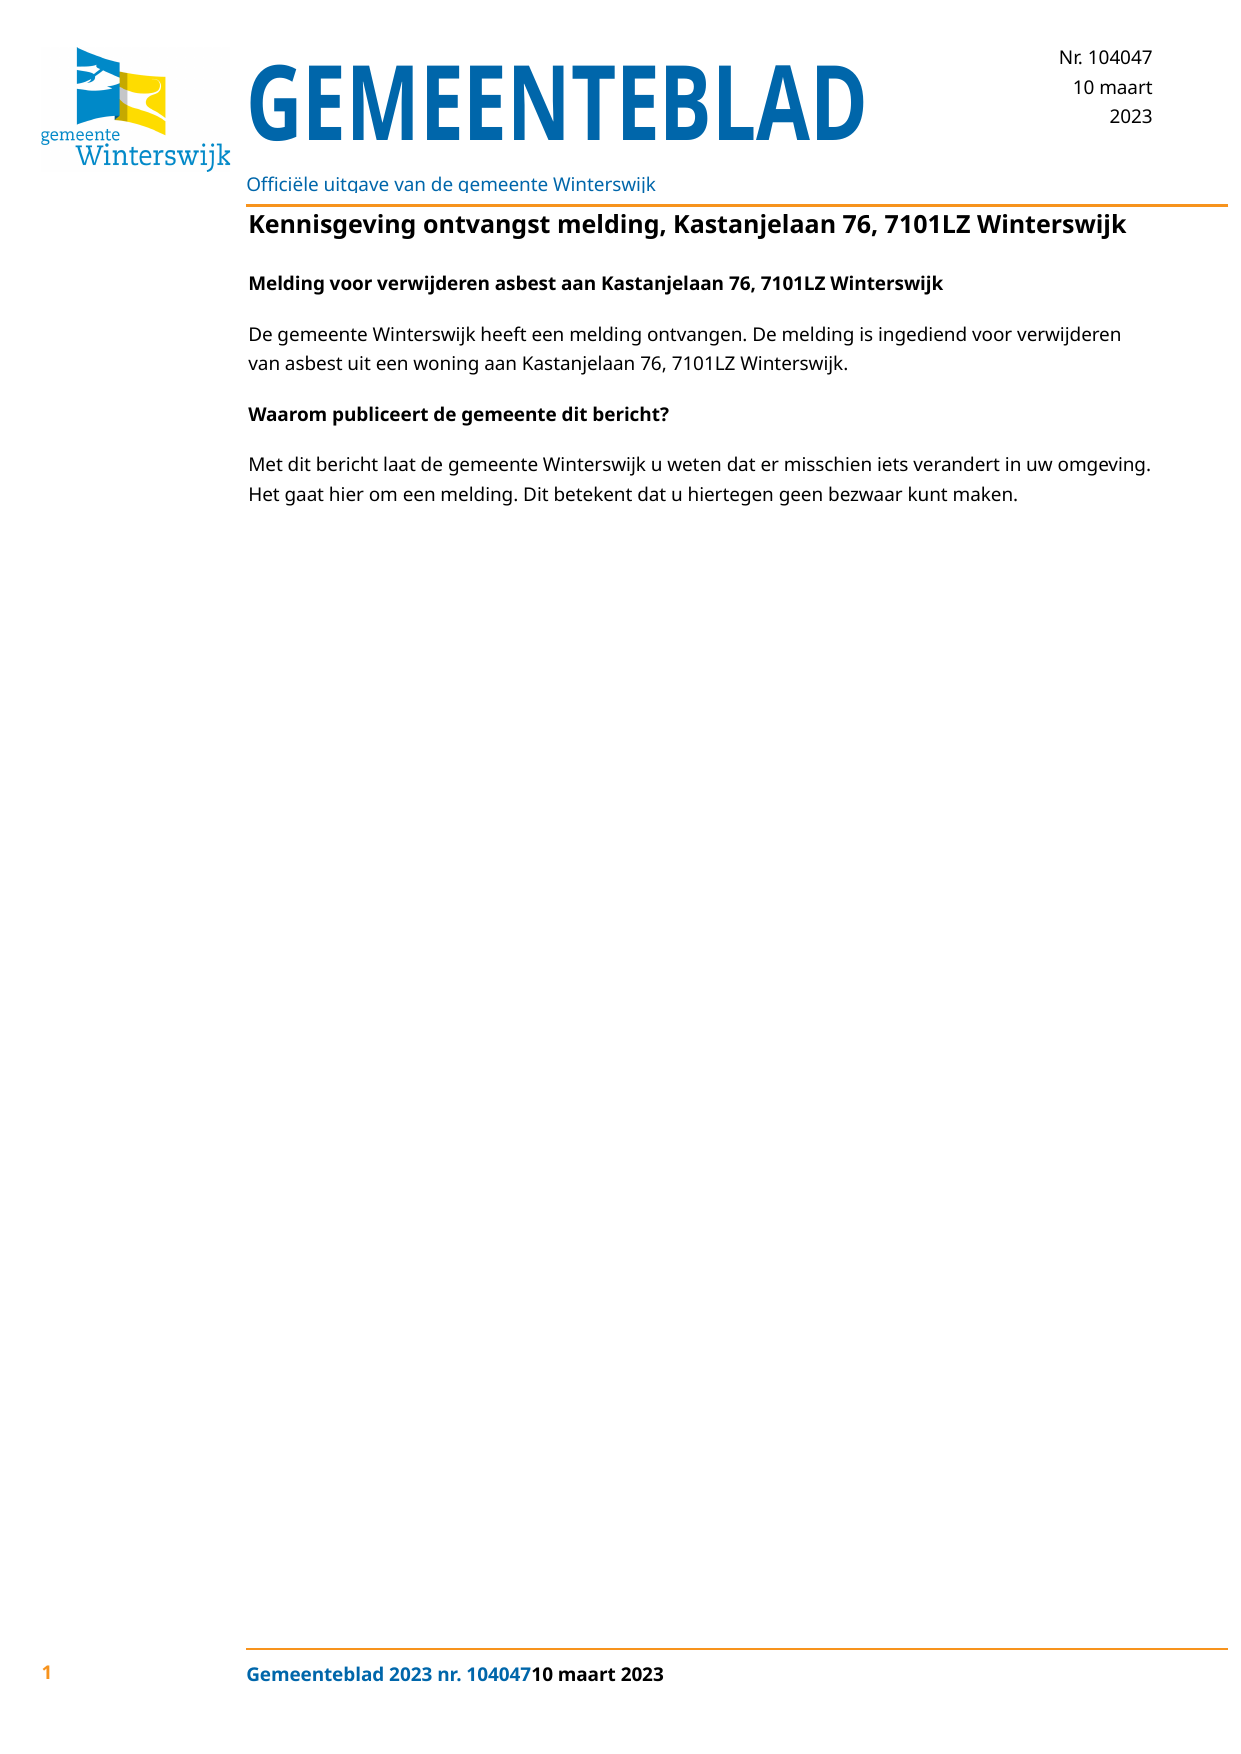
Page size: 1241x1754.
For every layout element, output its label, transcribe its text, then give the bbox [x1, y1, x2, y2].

text Melding voor verwijderen asbest aan Kastanjelaan 76, 7101LZ Winterswijk [248, 270, 1152, 296]
text Waarom publiceert de gemeente dit bericht? [248, 401, 1152, 426]
picture [41, 47, 231, 172]
text Kennisgeving ontvangst melding, Kastanjelaan 76, 7101LZ Winterswijk [248, 207, 1152, 241]
text Met dit bericht laat de gemeente Winterswijk u weten dat er misschien iets verandert in uw omgeving. Het gaat hier om een melding. Dit betekent dat u hiertegen geen bezwaar kunt maken. [248, 451, 1152, 506]
picture [225, 153, 231, 162]
text De gemeente Winterswijk heeft een melding ontvangen. De melding is ingediend voor verwijderen van asbest uit een woning aan Kastanjelaan 76, 7101LZ Winterswijk. [248, 321, 1152, 376]
